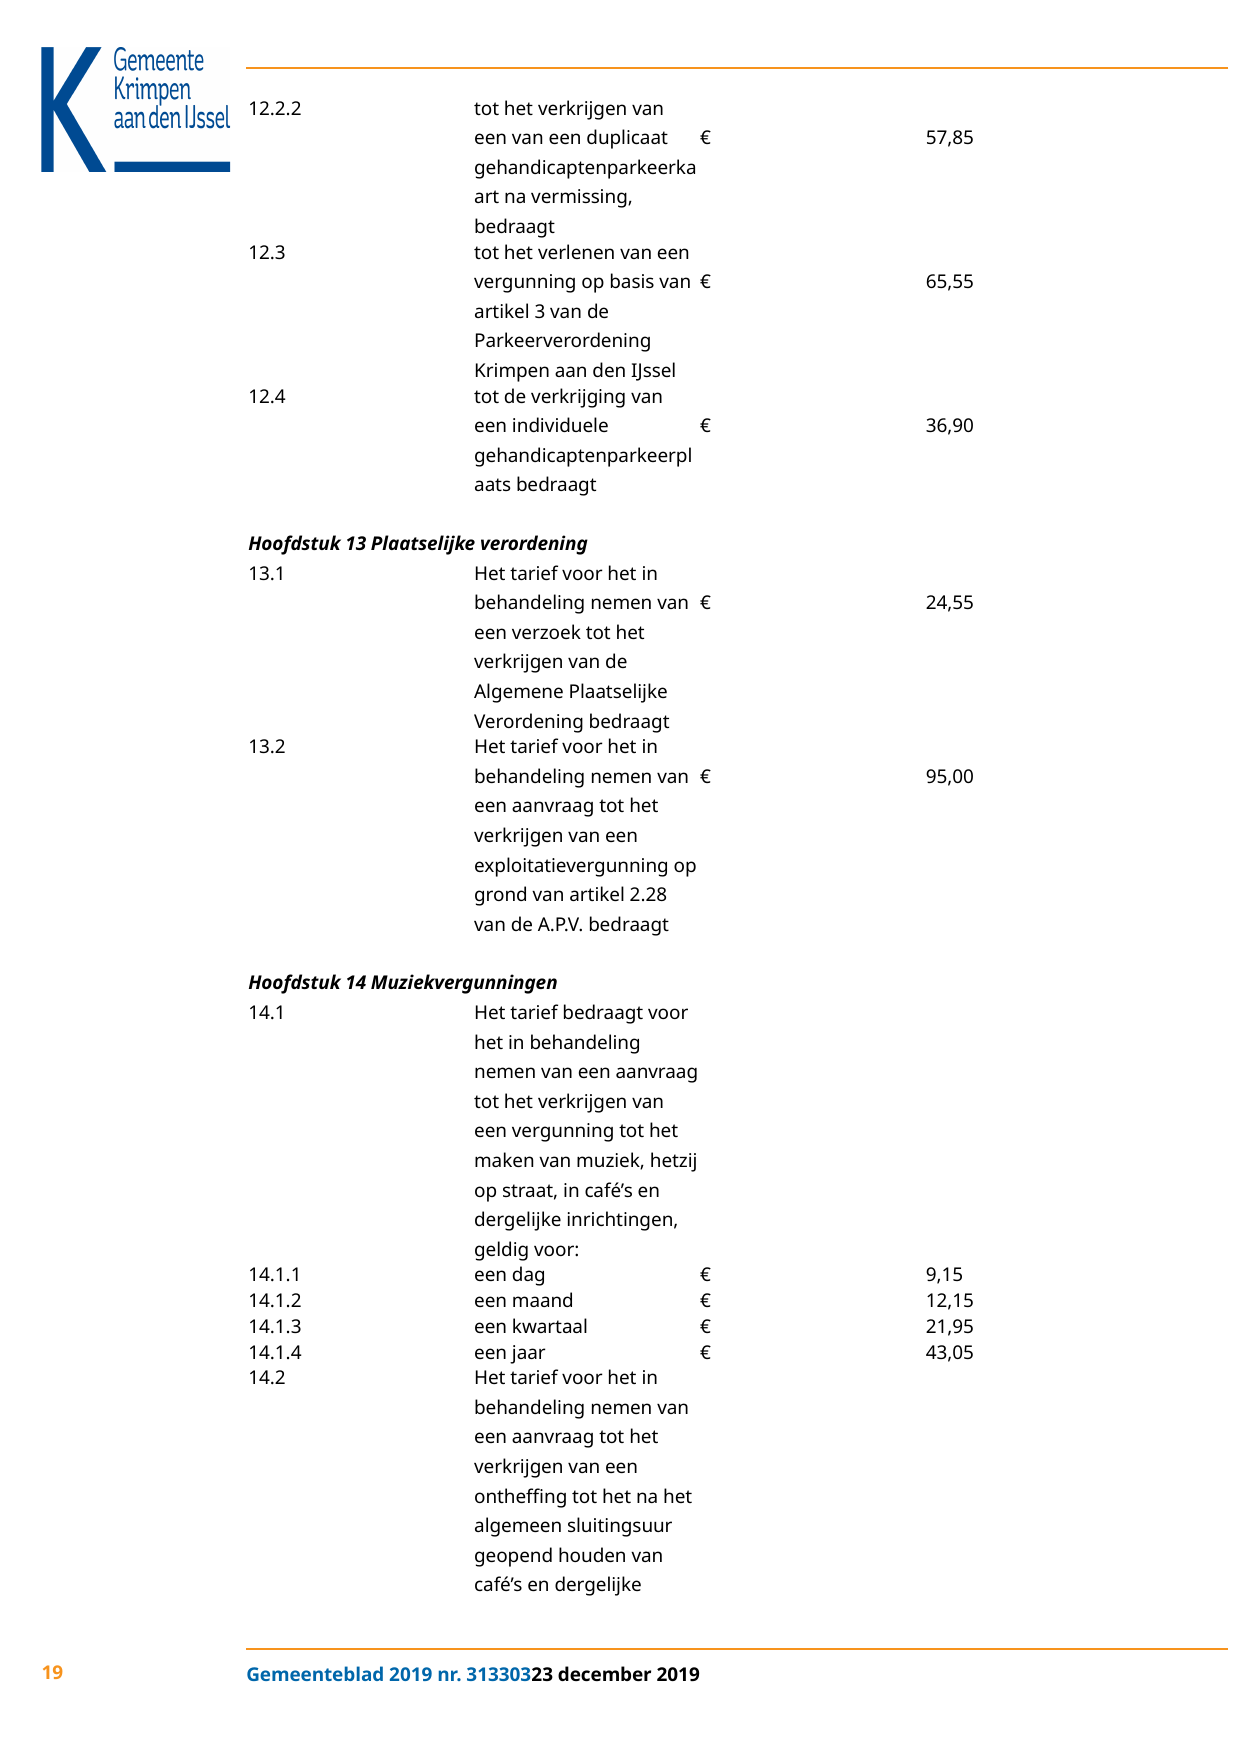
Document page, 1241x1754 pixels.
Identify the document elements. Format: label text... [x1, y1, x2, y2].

table_cell 14.1.4 [248, 1339, 474, 1364]
table_cell 95,00 [926, 734, 1152, 937]
table_cell 21,95 [926, 1313, 1152, 1339]
table_cell tot de verkrijging van een individuele gehandicaptenparkeerplaats bedraagt [474, 383, 700, 497]
table_cell 14.1.2 [248, 1288, 474, 1313]
picture [41, 47, 231, 172]
table_cell 43,05 [926, 1339, 1152, 1364]
text Hoofdstuk 13 Plaatselijke verordening [248, 530, 1152, 556]
table_cell Het tarief voor het in behandeling nemen van een aanvraag tot het verkrijgen van een ontheffing tot het na het algemeen sluitingsuur geopend houden van café’s en dergelijke [474, 1365, 700, 1597]
table_cell 12,15 [926, 1288, 1152, 1313]
table_cell [700, 1365, 1152, 1597]
table_header 14.1 [248, 999, 474, 1262]
table_cell € [700, 95, 926, 239]
table_header Het tarief bedraagt voor het in behandeling nemen van een aanvraag tot het verkrijgen van een vergunning tot het maken van muziek, hetzij op straat, in café’s en dergelijke inrichtingen, geldig voor: [474, 999, 700, 1262]
table_cell 12.4 [248, 383, 474, 497]
table_cell 13.2 [248, 734, 474, 937]
table_cell Het tarief voor het in behandeling nemen van een aanvraag tot het verkrijgen van een exploitatievergunning op grond van artikel 2.28 van de A.P.V. bedraagt [474, 734, 700, 937]
table_cell een jaar [474, 1339, 700, 1364]
table_cell € [700, 383, 926, 497]
table_header € [700, 560, 926, 733]
table_cell € [700, 1262, 926, 1287]
table_cell € [700, 734, 926, 937]
table_header [700, 999, 1152, 1262]
table_cell € [700, 1313, 926, 1339]
table_cell 36,90 [926, 383, 1152, 497]
table_cell een dag [474, 1262, 700, 1287]
table_cell 14.2 [248, 1365, 474, 1597]
table_cell 14.1.1 [248, 1262, 474, 1287]
table_cell 57,85 [926, 95, 1152, 239]
table_cell € [700, 1288, 926, 1313]
table_cell een maand [474, 1288, 700, 1313]
table_cell € [700, 1339, 926, 1364]
table_cell € [700, 239, 926, 383]
table_cell een kwartaal [474, 1313, 700, 1339]
text Hoofdstuk 14 Muziekvergunningen [248, 969, 1152, 995]
table_header 13.1 [248, 560, 474, 733]
table_cell 65,55 [926, 239, 1152, 383]
table_header 24,55 [926, 560, 1152, 733]
table_cell 12.3 [248, 239, 474, 383]
table_cell tot het verlenen van een vergunning op basis van artikel 3 van de Parkeerverordening Krimpen aan den IJssel [474, 239, 700, 383]
table_cell 12.2.2 [248, 95, 474, 239]
table_cell 14.1.3 [248, 1313, 474, 1339]
table_header Het tarief voor het in behandeling nemen van een verzoek tot het verkrijgen van de Algemene Plaatselijke Verordening bedraagt [474, 560, 700, 733]
table_cell tot het verkrijgen van een van een duplicaat gehandicaptenparkeerkaart na vermissing, bedraagt [474, 95, 700, 239]
table_cell 9,15 [926, 1262, 1152, 1287]
